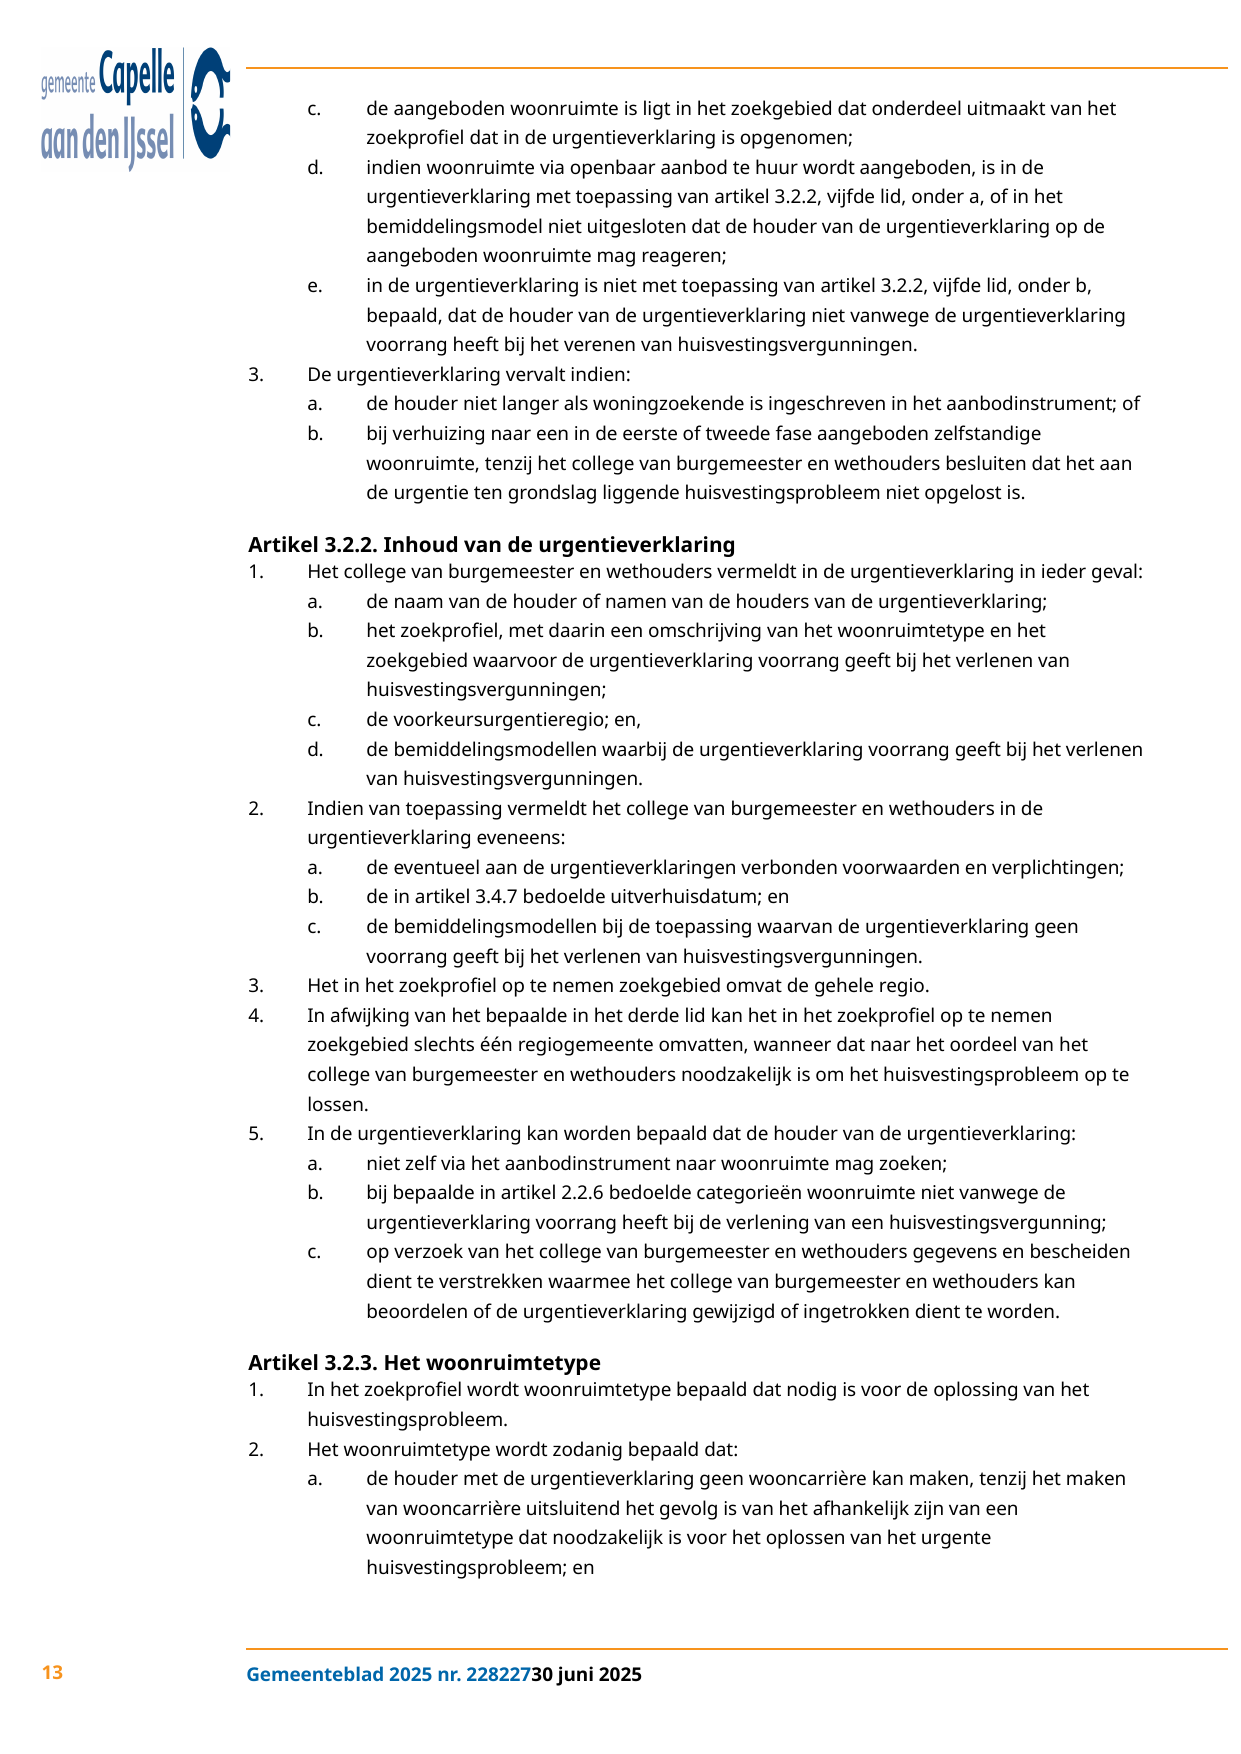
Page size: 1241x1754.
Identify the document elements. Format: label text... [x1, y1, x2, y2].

list In het zoekprofiel wordt woonruimtetype bepaald dat nodig is voor de oplossing van het huisvestingsprobleem. [248, 1377, 1152, 1432]
list bij verhuizing naar een in de eerste of tweede fase aangeboden zelfstandige woonruimte, tenzij het college van burgemeester en wethouders besluiten dat het aan de urgentie ten grondslag liggende huisvestingsprobleem niet opgelost is. [307, 420, 1152, 505]
list de voorkeursurgentieregio; en, [307, 706, 1152, 732]
list Het in het zoekprofiel op te nemen zoekgebied omvat de gehele regio. [248, 972, 1152, 998]
list de bemiddelingsmodellen bij de toepassing waarvan de urgentieverklaring geen voorrang geeft bij het verlenen van huisvestingsvergunningen. [307, 913, 1152, 968]
list In afwijking van het bepaalde in het derde lid kan het in het zoekprofiel op te nemen zoekgebied slechts één regiogemeente omvatten, wanneer dat naar het oordeel van het college van burgemeester en wethouders noodzakelijk is om het huisvestingsprobleem op te lossen. [248, 1002, 1152, 1116]
list het zoekprofiel, met daarin een omschrijving van het woonruimtetype en het zoekgebied waarvoor de urgentieverklaring voorrang geeft bij het verlenen van huisvestingsvergunningen; [307, 617, 1152, 702]
list bij bepaalde in artikel 2.2.6 bedoelde categorieën woonruimte niet vanwege de urgentieverklaring voorrang heeft bij de verlening van een huisvestingsvergunning; [307, 1179, 1152, 1235]
list in de urgentieverklaring is niet met toepassing van artikel 3.2.2, vijfde lid, onder b, bepaald, dat de houder van de urgentieverklaring niet vanwege de urgentieverklaring voorrang heeft bij het verenen van huisvestingsvergunningen. [307, 272, 1152, 357]
text Artikel 3.2.2. Inhoud van de urgentieverklaring [248, 530, 1152, 558]
text Artikel 3.2.3. Het woonruimtetype [248, 1348, 1152, 1377]
list de bemiddelingsmodellen waarbij de urgentieverklaring voorrang geeft bij het verlenen van huisvestingsvergunningen. [307, 736, 1152, 791]
picture [41, 47, 231, 172]
list de houder niet langer als woningzoekende is ingeschreven in het aanbodinstrument; of [307, 391, 1152, 416]
list In de urgentieverklaring kan worden bepaald dat de houder van de urgentieverklaring: [248, 1120, 1152, 1146]
list de in artikel 3.4.7 bedoelde uitverhuisdatum; en [307, 884, 1152, 909]
list de eventueel aan de urgentieverklaringen verbonden voorwaarden en verplichtingen; [307, 854, 1152, 880]
list de naam van de houder of namen van de houders van de urgentieverklaring; [307, 588, 1152, 613]
list de aangeboden woonruimte is ligt in het zoekgebied dat onderdeel uitmaakt van het zoekprofiel dat in de urgentieverklaring is opgenomen; [307, 95, 1152, 150]
list op verzoek van het college van burgemeester en wethouders gegevens en bescheiden dient te verstrekken waarmee het college van burgemeester en wethouders kan beoordelen of de urgentieverklaring gewijzigd of ingetrokken dient te worden. [307, 1239, 1152, 1323]
list Indien van toepassing vermeldt het college van burgemeester en wethouders in de urgentieverklaring eveneens: [248, 795, 1152, 850]
list niet zelf via het aanbodinstrument naar woonruimte mag zoeken; [307, 1150, 1152, 1176]
list indien woonruimte via openbaar aanbod te huur wordt aangeboden, is in de urgentieverklaring met toepassing van artikel 3.2.2, vijfde lid, onder a, of in het bemiddelingsmodel niet uitgesloten dat de houder van de urgentieverklaring op de aangeboden woonruimte mag reageren; [307, 154, 1152, 268]
list Het college van burgemeester en wethouders vermeldt in de urgentieverklaring in ieder geval: [248, 558, 1152, 584]
list De urgentieverklaring vervalt indien: [248, 361, 1152, 387]
list de houder met de urgentieverklaring geen wooncarrière kan maken, tenzij het maken van wooncarrière uitsluitend het gevolg is van het afhankelijk zijn van een woonruimtetype dat noodzakelijk is voor het oplossen van het urgente huisvestingsprobleem; en [307, 1465, 1152, 1580]
list Het woonruimtetype wordt zodanig bepaald dat: [248, 1436, 1152, 1462]
